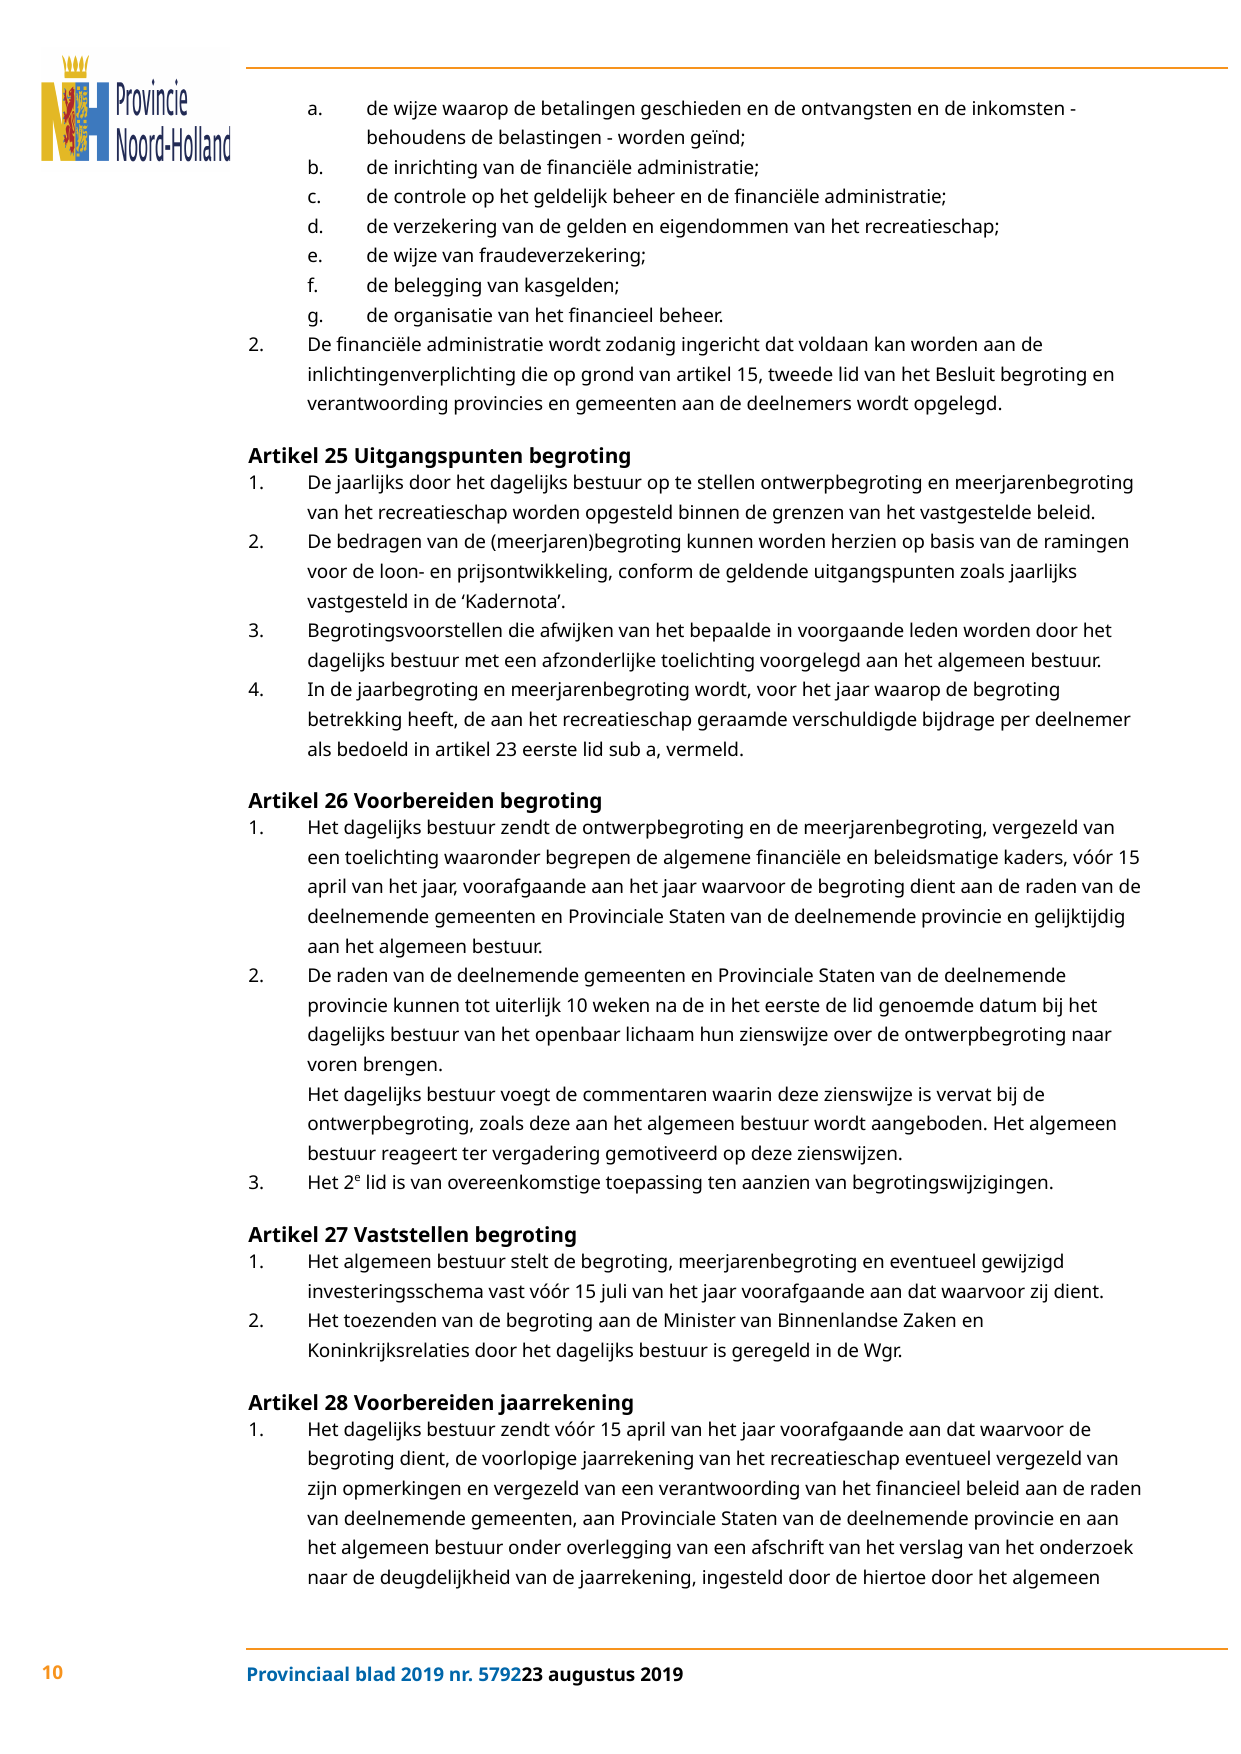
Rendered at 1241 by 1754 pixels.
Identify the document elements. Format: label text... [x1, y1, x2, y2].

list De raden van de deelnemende gemeenten en Provinciale Staten van de deelnemende provincie kunnen tot uiterlijk 10 weken na de in het eerste de lid genoemde datum bij het dagelijks bestuur van het openbaar lichaam hun zienswijze over de ontwerpbegroting naar voren brengen. [248, 962, 1152, 1077]
list de belegging van kasgelden; [307, 272, 1152, 298]
list de organisatie van het financieel beheer. [307, 302, 1152, 328]
list de controle op het geldelijk beheer en de financiële administratie; [307, 183, 1152, 209]
list de verzekering van de gelden en eigendommen van het recreatieschap; [307, 213, 1152, 239]
list De financiële administratie wordt zodanig ingericht dat voldaan kan worden aan de inlichtingenverplichting die op grond van artikel 15, tweede lid van het Besluit begroting en verantwoording provincies en gemeenten aan de deelnemers wordt opgelegd. [248, 331, 1152, 416]
list Het dagelijks bestuur voegt de commentaren waarin deze zienswijze is vervat bij de ontwerpbegroting, zoals deze aan het algemeen bestuur wordt aangeboden. Het algemeen bestuur reageert ter vergadering gemotiveerd op deze zienswijzen. [248, 1081, 1152, 1166]
list In de jaarbegroting en meerjarenbegroting wordt, voor het jaar waarop de begroting betrekking heeft, de aan het recreatieschap geraamde verschuldigde bijdrage per deelnemer als bedoeld in artikel 23 eerste lid sub a, vermeld. [248, 677, 1152, 761]
list Het dagelijks bestuur zendt vóór 15 april van het jaar voorafgaande aan dat waarvoor de begroting dient, de voorlopige jaarrekening van het recreatieschap eventueel vergezeld van zijn opmerkingen en vergezeld van een verantwoording van het financieel beleid aan de raden van deelnemende gemeenten, aan Provinciale Staten van de deelnemende provincie en aan het algemeen bestuur onder overlegging van een afschrift van het verslag van het onderzoek naar de deugdelijkheid van de jaarrekening, ingesteld door de hiertoe door het algemeen [248, 1416, 1152, 1590]
list de wijze van fraudeverzekering; [307, 243, 1152, 268]
text Artikel 27 Vaststellen begroting [248, 1220, 1152, 1248]
list de inrichting van de financiële administratie; [307, 154, 1152, 180]
list Het 2e lid is van overeenkomstige toepassing ten aanzien van begrotingswijzigingen. [248, 1169, 1152, 1195]
list de wijze waarop de betalingen geschieden en de ontvangsten en de inkomsten -behoudens de belastingen - worden geïnd; [307, 95, 1152, 150]
list Het dagelijks bestuur zendt de ontwerpbegroting en de meerjarenbegroting, vergezeld van een toelichting waaronder begrepen de algemene financiële en beleidsmatige kaders, vóór 15 april van het jaar, voorafgaande aan het jaar waarvoor de begroting dient aan de raden van de deelnemende gemeenten en Provinciale Staten van de deelnemende provincie en gelijktijdig aan het algemeen bestuur. [248, 814, 1152, 959]
list Begrotingsvoorstellen die afwijken van het bepaalde in voorgaande leden worden door het dagelijks bestuur met een afzonderlijke toelichting voorgelegd aan het algemeen bestuur. [248, 617, 1152, 673]
picture [41, 47, 231, 172]
list De bedragen van de (meerjaren)begroting kunnen worden herzien op basis van de ramingen voor de loon- en prijsontwikkeling, conform de geldende uitgangspunten zoals jaarlijks vastgesteld in de ‘Kadernota’. [248, 529, 1152, 613]
list De jaarlijks door het dagelijks bestuur op te stellen ontwerpbegroting en meerjarenbegroting van het recreatieschap worden opgesteld binnen de grenzen van het vastgestelde beleid. [248, 469, 1152, 525]
list Het toezenden van de begroting aan de Minister van Binnenlandse Zaken en Koninkrijksrelaties door het dagelijks bestuur is geregeld in de Wgr. [248, 1308, 1152, 1363]
text Artikel 25 Uitgangspunten begroting [248, 441, 1152, 469]
text Artikel 26 Voorbereiden begroting [248, 786, 1152, 814]
list Het algemeen bestuur stelt de begroting, meerjarenbegroting en eventueel gewijzigd investeringsschema vast vóór 15 juli van het jaar voorafgaande aan dat waarvoor zij dient. [248, 1248, 1152, 1304]
text Artikel 28 Voorbereiden jaarrekening [248, 1388, 1152, 1416]
